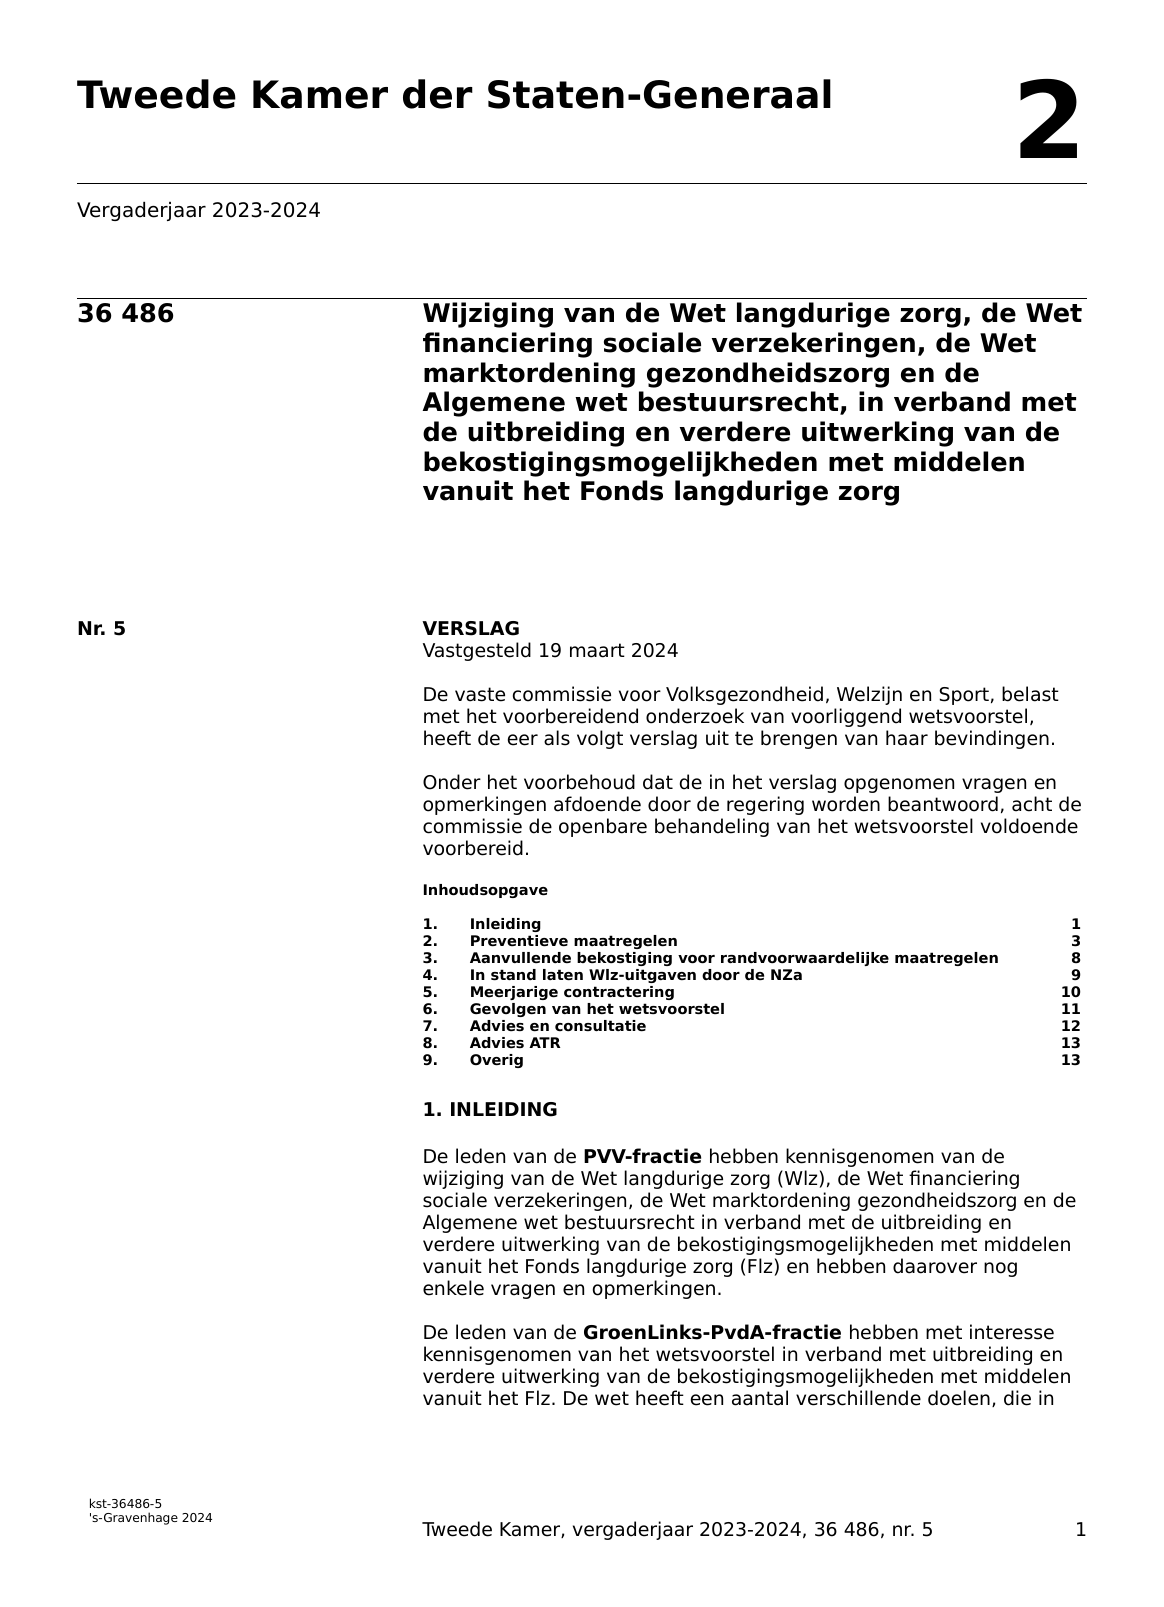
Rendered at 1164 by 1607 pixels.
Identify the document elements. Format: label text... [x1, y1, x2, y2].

table_cell [422, 899, 463, 916]
table_cell 9 [1028, 967, 1087, 984]
text De leden van de GroenLinks-PvdA-fractie hebben met interesse kennisgenomen van het wetsvoorstel in verband met uitbreiding en verdere uitwerking van de bekostigingsmogelijkheden met middelen vanuit het Flz. De wet heeft een aantal verschillende doelen, die in [422, 1322, 1087, 1409]
table_cell Inleiding [464, 916, 1027, 933]
table_cell 5. [422, 984, 463, 1001]
table_cell 3 [1028, 933, 1087, 950]
table_cell Aanvullende bekostiging voor randvoorwaardelijke maatregelen [464, 950, 1027, 967]
table_cell 1. [422, 916, 463, 933]
table_cell Vergaderjaar 2023-2024 [77, 184, 1087, 298]
table_cell 4. [422, 967, 463, 984]
table_cell Advies en consultatie [464, 1018, 1027, 1035]
table_cell 9. [422, 1052, 463, 1069]
table_header 2 [886, 59, 1087, 183]
subtitle 1. INLEIDING [422, 1099, 1087, 1121]
table_cell Overig [464, 1052, 1027, 1069]
table_cell 13 [1028, 1035, 1087, 1052]
table_cell 10 [1028, 984, 1087, 1001]
subtitle 36 486 Wijziging van de Wet langdurige zorg, de Wet financiering sociale verzekeringen, de Wet marktordening gezondheidszorg en de Algemene wet bestuursrecht, in verband met de uitbreiding en verdere uitwerking van de bekostigingsmogelijkheden met middelen vanuit het Fonds langdurige zorg [77, 299, 1087, 507]
table_cell Advies ATR [464, 1035, 1027, 1052]
table_cell 8 [1028, 950, 1087, 967]
table_cell 2. [422, 933, 463, 950]
table_header Inhoudsopgave [422, 882, 1087, 899]
table_cell Gevolgen van het wetsvoorstel [464, 1001, 1027, 1018]
table_cell 12 [1028, 1018, 1087, 1035]
text kst-36486-5 [88, 1497, 323, 1511]
text 's-Gravenhage 2024 [88, 1511, 323, 1525]
table_cell 1 [1028, 916, 1087, 933]
table_cell 8. [422, 1035, 463, 1052]
table_cell Preventieve maatregelen [464, 933, 1027, 950]
table_cell 7. [422, 1018, 463, 1035]
table_cell Meerjarige contractering [464, 984, 1027, 1001]
text De leden van de PVV-fractie hebben kennisgenomen van de wijziging van de Wet langdurige zorg (Wlz), de Wet financiering sociale verzekeringen, de Wet marktordening gezondheidszorg en de Algemene wet bestuursrecht in verband met de uitbreiding en verdere uitwerking van de bekostigingsmogelijkheden met middelen vanuit het Fonds langdurige zorg (Flz) en hebben daarover nog enkele vragen en opmerkingen. [422, 1146, 1087, 1299]
table_cell 3. [422, 950, 463, 967]
text Vastgesteld 19 maart 2024 [422, 640, 1087, 662]
table_cell In stand laten Wlz-uitgaven door de NZa [464, 967, 1027, 984]
table_cell 6. [422, 1001, 463, 1018]
table_header Tweede Kamer der Staten-Generaal [77, 59, 886, 183]
table_cell 13 [1028, 1052, 1087, 1069]
text Onder het voorbehoud dat de in het verslag opgenomen vragen en opmerkingen afdoende door de regering worden beantwoord, acht de commissie de openbare behandeling van het wetsvoorstel voldoende voorbereid. [422, 772, 1087, 860]
subtitle Nr. 5 VERSLAG [77, 618, 1087, 640]
text De vaste commissie voor Volksgezondheid, Welzijn en Sport, belast met het voorbereidend onderzoek van voorliggend wetsvoorstel, heeft de eer als volgt verslag uit te brengen van haar bevindingen. [422, 684, 1087, 750]
table_cell [464, 899, 1027, 916]
table_cell 11 [1028, 1001, 1087, 1018]
table_cell [1028, 899, 1087, 916]
